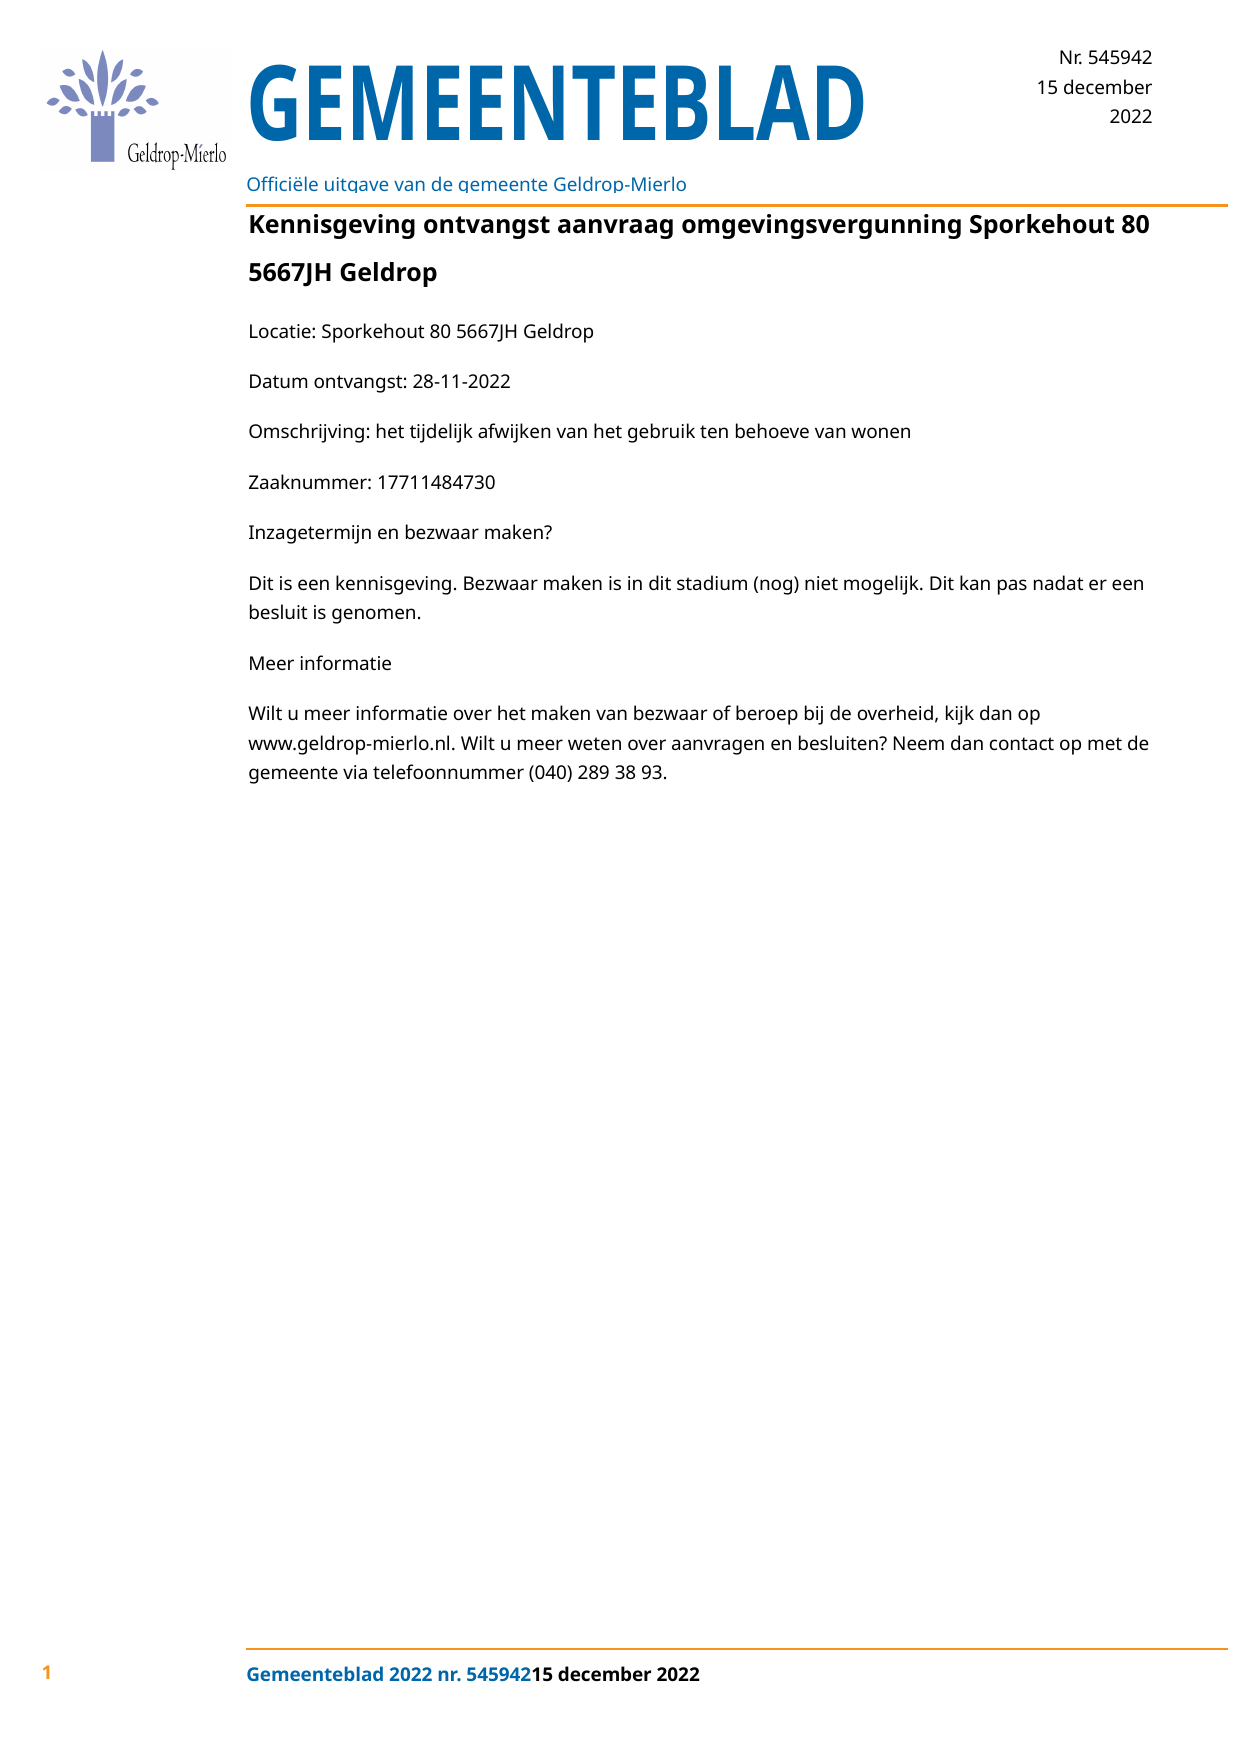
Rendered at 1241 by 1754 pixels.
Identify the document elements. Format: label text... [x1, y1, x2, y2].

text Dit is een kennisgeving. Bezwaar maken is in dit stadium (nog) niet mogelijk. Dit kan pas nadat er een besluit is genomen. [248, 570, 1152, 625]
text Kennisgeving ontvangst aanvraag omgevingsvergunning Sporkehout 80 5667JH Geldrop [248, 207, 1152, 288]
text Zaaknummer: 17711484730 [248, 469, 1152, 495]
text Meer informatie [248, 650, 1152, 676]
text Omschrijving: het tijdelijk afwijken van het gebruik ten behoeve van wonen [248, 419, 1152, 444]
text Locatie: Sporkehout 80 5667JH Geldrop [248, 318, 1152, 344]
text Inzagetermijn en bezwaar maken? [248, 519, 1152, 545]
text Datum ontvangst: 28-11-2022 [248, 368, 1152, 394]
text Wilt u meer informatie over het maken van bezwaar of beroep bij de overheid, kijk dan op www.geldrop-mierlo.nl. Wilt u meer weten over aanvragen en besluiten? Neem dan contact op met de gemeente via telefoonnummer (040) 289 38 93. [248, 700, 1152, 785]
picture [41, 47, 231, 172]
